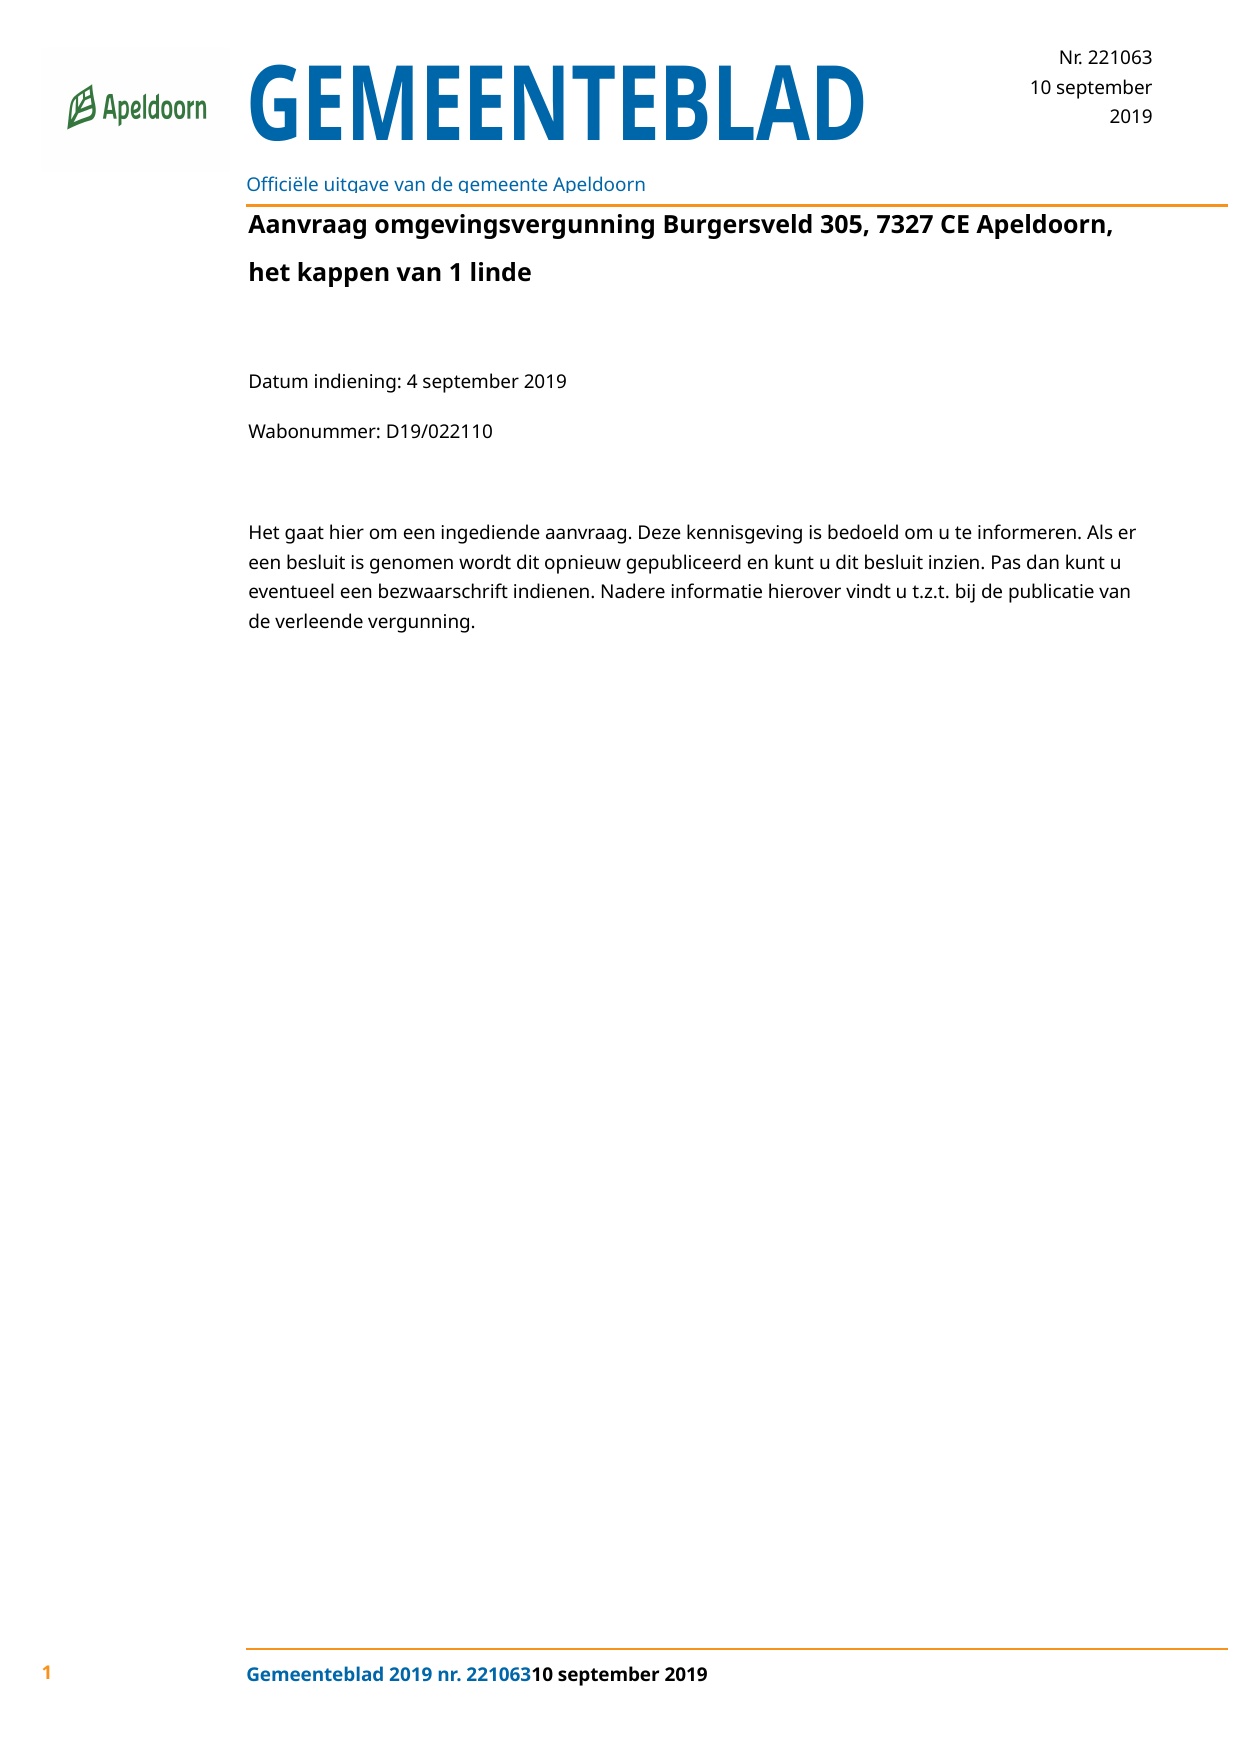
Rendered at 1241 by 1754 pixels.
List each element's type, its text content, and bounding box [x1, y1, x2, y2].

text Datum indiening: 4 september 2019 [248, 368, 1152, 394]
picture [41, 47, 231, 172]
text Wabonummer: D19/022110 [248, 419, 1152, 444]
text Het gaat hier om een ingediende aanvraag. Deze kennisgeving is bedoeld om u te informeren. Als er een besluit is genomen wordt dit opnieuw gepubliceerd en kunt u dit besluit inzien. Pas dan kunt u eventueel een bezwaarschrift indienen. Nadere informatie hierover vindt u t.z.t. bij de publicatie van de verleende vergunning. [248, 519, 1152, 634]
text Aanvraag omgevingsvergunning Burgersveld 305, 7327 CE Apeldoorn, het kappen van 1 linde [248, 207, 1152, 288]
